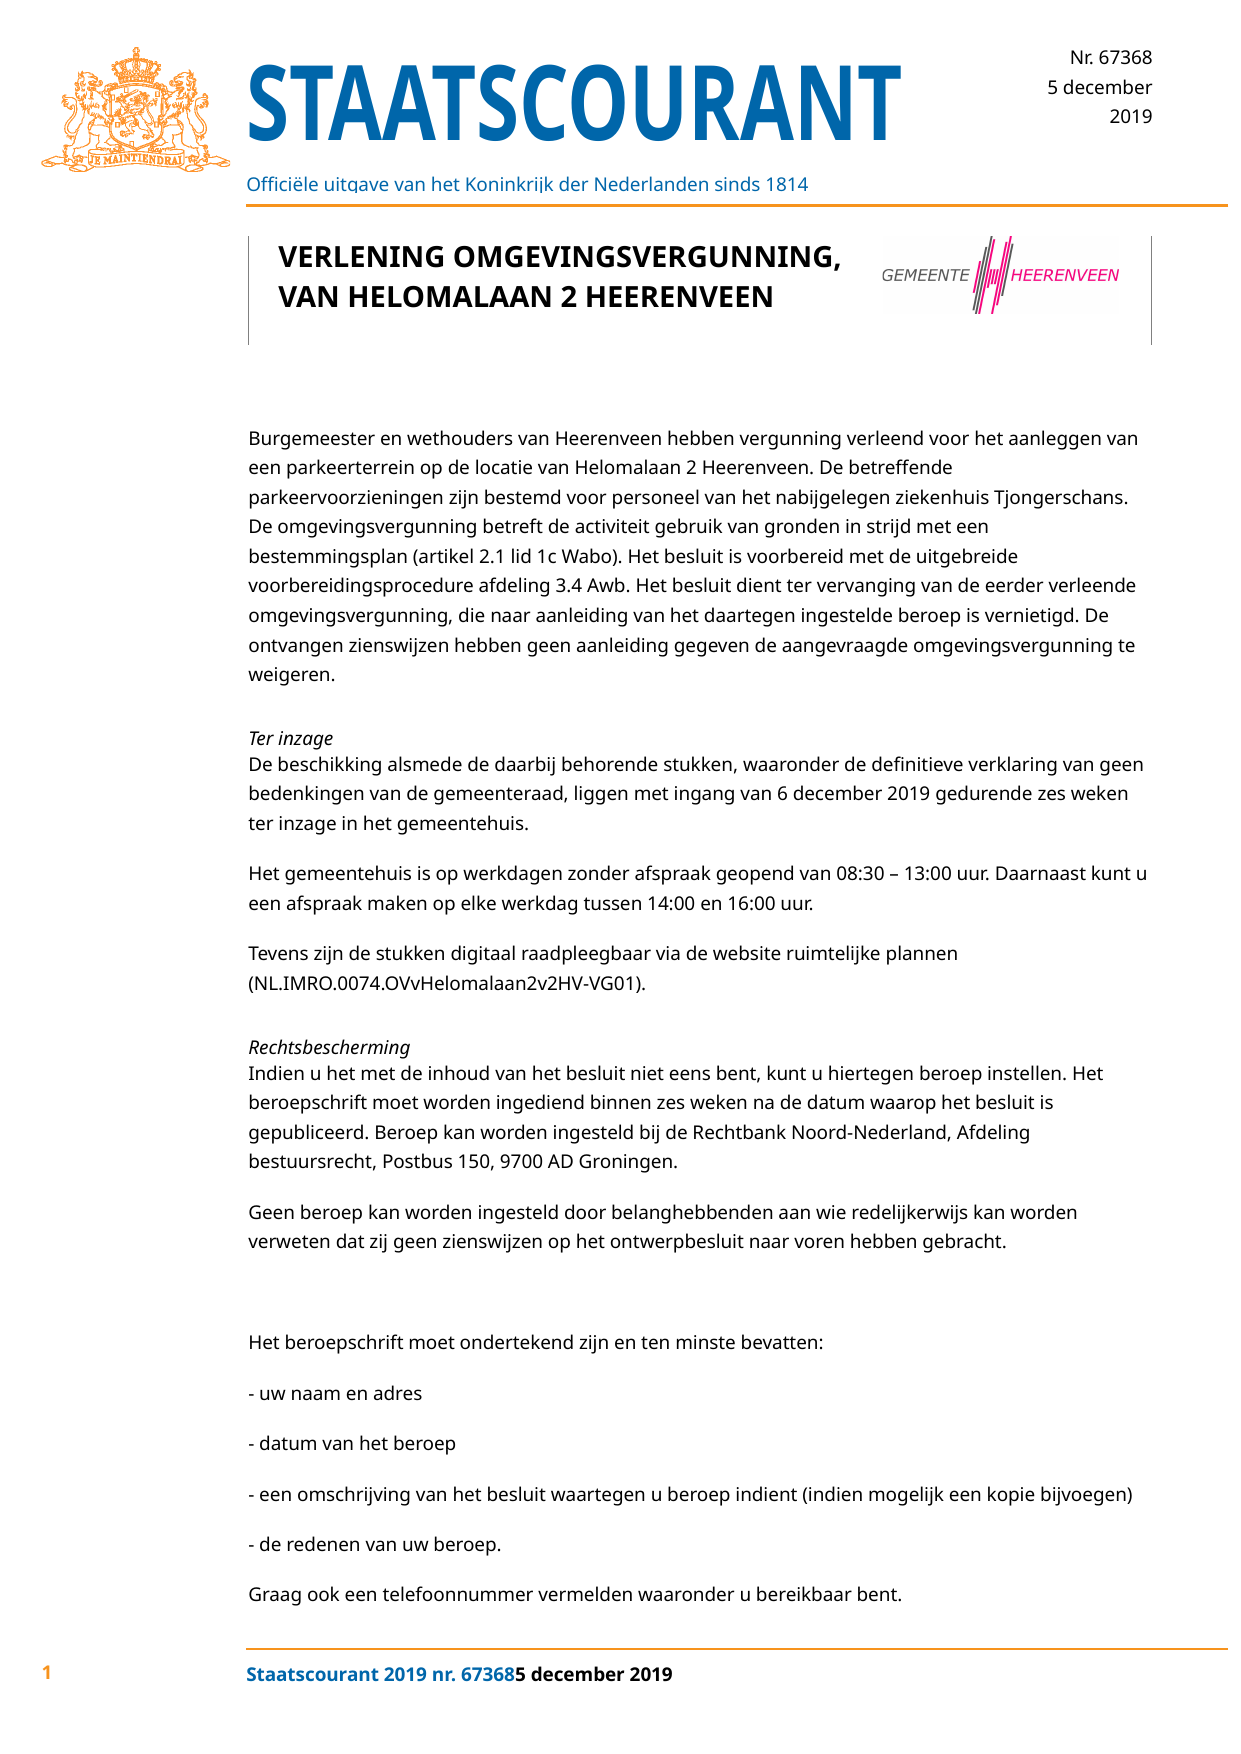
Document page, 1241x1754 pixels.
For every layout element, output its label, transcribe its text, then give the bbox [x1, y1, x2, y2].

picture [41, 47, 231, 172]
text Ter inzage [248, 725, 1152, 751]
text - uw naam en adres [248, 1380, 1152, 1406]
table_header VERLENING OMGEVINGSVERGUNNING, VAN HELOMALAAN 2 HEERENVEEN [249, 236, 850, 345]
text Het gemeentehuis is op werkdagen zonder afspraak geopend van 08:30 – 13:00 uur. Daarnaast kunt u een afspraak maken op elke werkdag tussen 14:00 en 16:00 uur. [248, 861, 1152, 916]
text De beschikking alsmede de daarbij behorende stukken, waaronder de definitieve verklaring van geen bedenkingen van de gemeenteraad, liggen met ingang van 6 december 2019 gedurende zes weken ter inzage in het gemeentehuis. [248, 751, 1152, 836]
text Rechtsbescherming [248, 1034, 1152, 1060]
text Burgemeester en wethouders van Heerenveen hebben vergunning verleend voor het aanleggen van een parkeerterrein op de locatie van Helomalaan 2 Heerenveen. De betreffende parkeervoorzieningen zijn bestemd voor personeel van het nabijgelegen ziekenhuis Tjongerschans. De omgevingsvergunning betreft de activiteit gebruik van gronden in strijd met een bestemmingsplan (artikel 2.1 lid 1c Wabo). Het besluit is voorbereid met de uitgebreide voorbereidingsprocedure afdeling 3.4 Awb. Het besluit dient ter vervanging van de eerder verleende omgevingsvergunning, die naar aanleiding van het daartegen ingestelde beroep is vernietigd. De ontvangen zienswijzen hebben geen aanleiding gegeven de aangevraagde omgevingsvergunning te weigeren. [248, 425, 1152, 687]
text Het beroepschrift moet ondertekend zijn en ten minste bevatten: [248, 1329, 1152, 1355]
text - datum van het beroep [248, 1430, 1152, 1456]
picture [882, 236, 1119, 314]
text Graag ook een telefoonnummer vermelden waaronder u bereikbaar bent. [248, 1582, 1152, 1607]
text Indien u het met de inhoud van het besluit niet eens bent, kunt u hiertegen beroep instellen. Het beroepschrift moet worden ingediend binnen zes weken na de datum waarop het besluit is gepubliceerd. Beroep kan worden ingesteld bij de Rechtbank Noord-Nederland, Afdeling bestuursrecht, Postbus 150, 9700 AD Groningen. [248, 1060, 1152, 1174]
text Tevens zijn de stukken digitaal raadpleegbaar via de website ruimtelijke plannen (NL.IMRO.0074.OVvHelomalaan2v2HV-VG01). [248, 941, 1152, 996]
text Geen beroep kan worden ingesteld door belanghebbenden aan wie redelijkerwijs kan worden verweten dat zij geen zienswijzen op het ontwerpbesluit naar voren hebben gebracht. [248, 1199, 1152, 1254]
text - de redenen van uw beroep. [248, 1531, 1152, 1557]
text - een omschrijving van het besluit waartegen u beroep indient (indien mogelijk een kopie bijvoegen) [248, 1481, 1152, 1506]
table_header [850, 236, 1151, 345]
